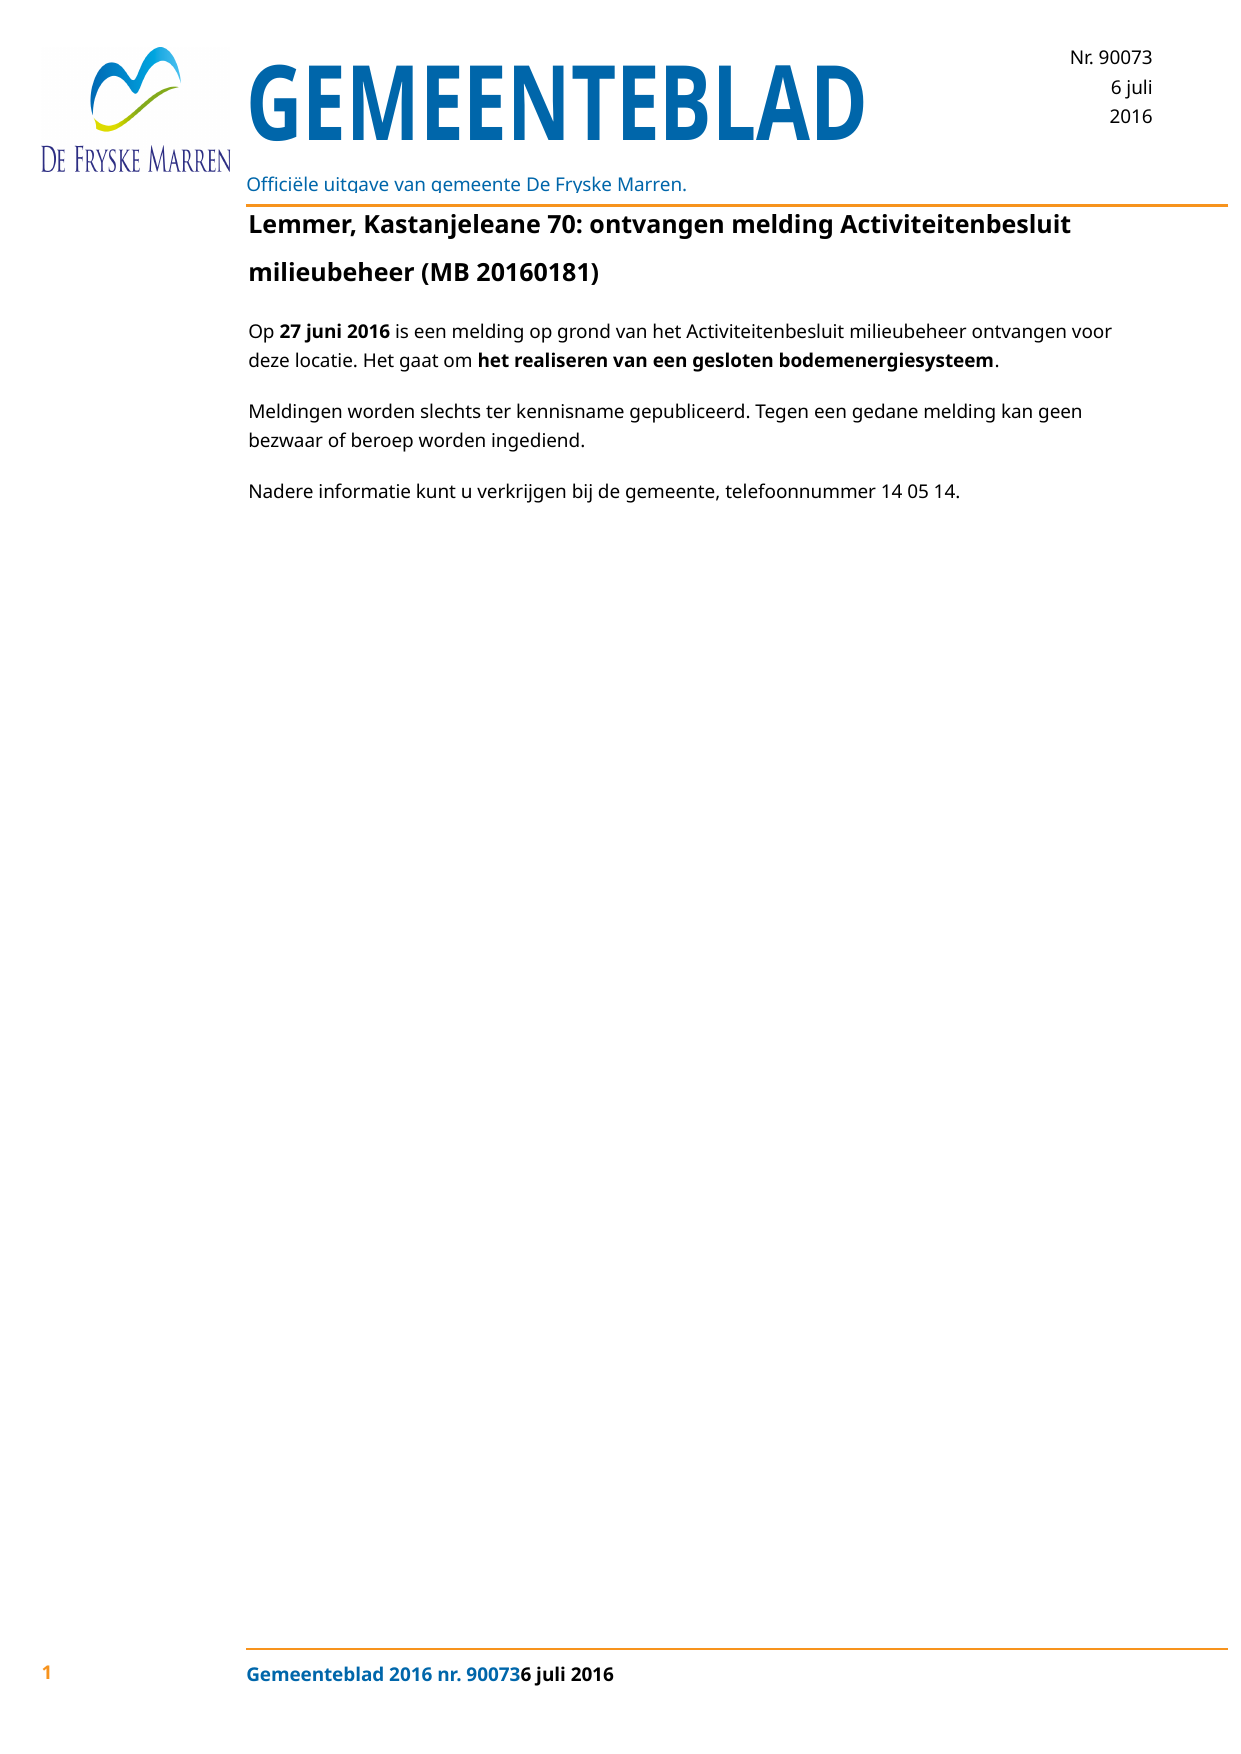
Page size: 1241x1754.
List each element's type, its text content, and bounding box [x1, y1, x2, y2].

text Meldingen worden slechts ter kennisname gepubliceerd. Tegen een gedane melding kan geen bezwaar of beroep worden ingediend. [248, 398, 1152, 453]
text Nadere informatie kunt u verkrijgen bij de gemeente, telefoonnummer 14 05 14. [248, 478, 1152, 504]
text Op 27 juni 2016 is een melding op grond van het Activiteitenbesluit milieubeheer ontvangen voor deze locatie. Het gaat om het realiseren van een gesloten bodemenergiesysteem. [248, 318, 1152, 373]
picture [41, 47, 231, 172]
text Lemmer, Kastanjeleane 70: ontvangen melding Activiteitenbesluit milieubeheer (MB 20160181) [248, 207, 1152, 288]
